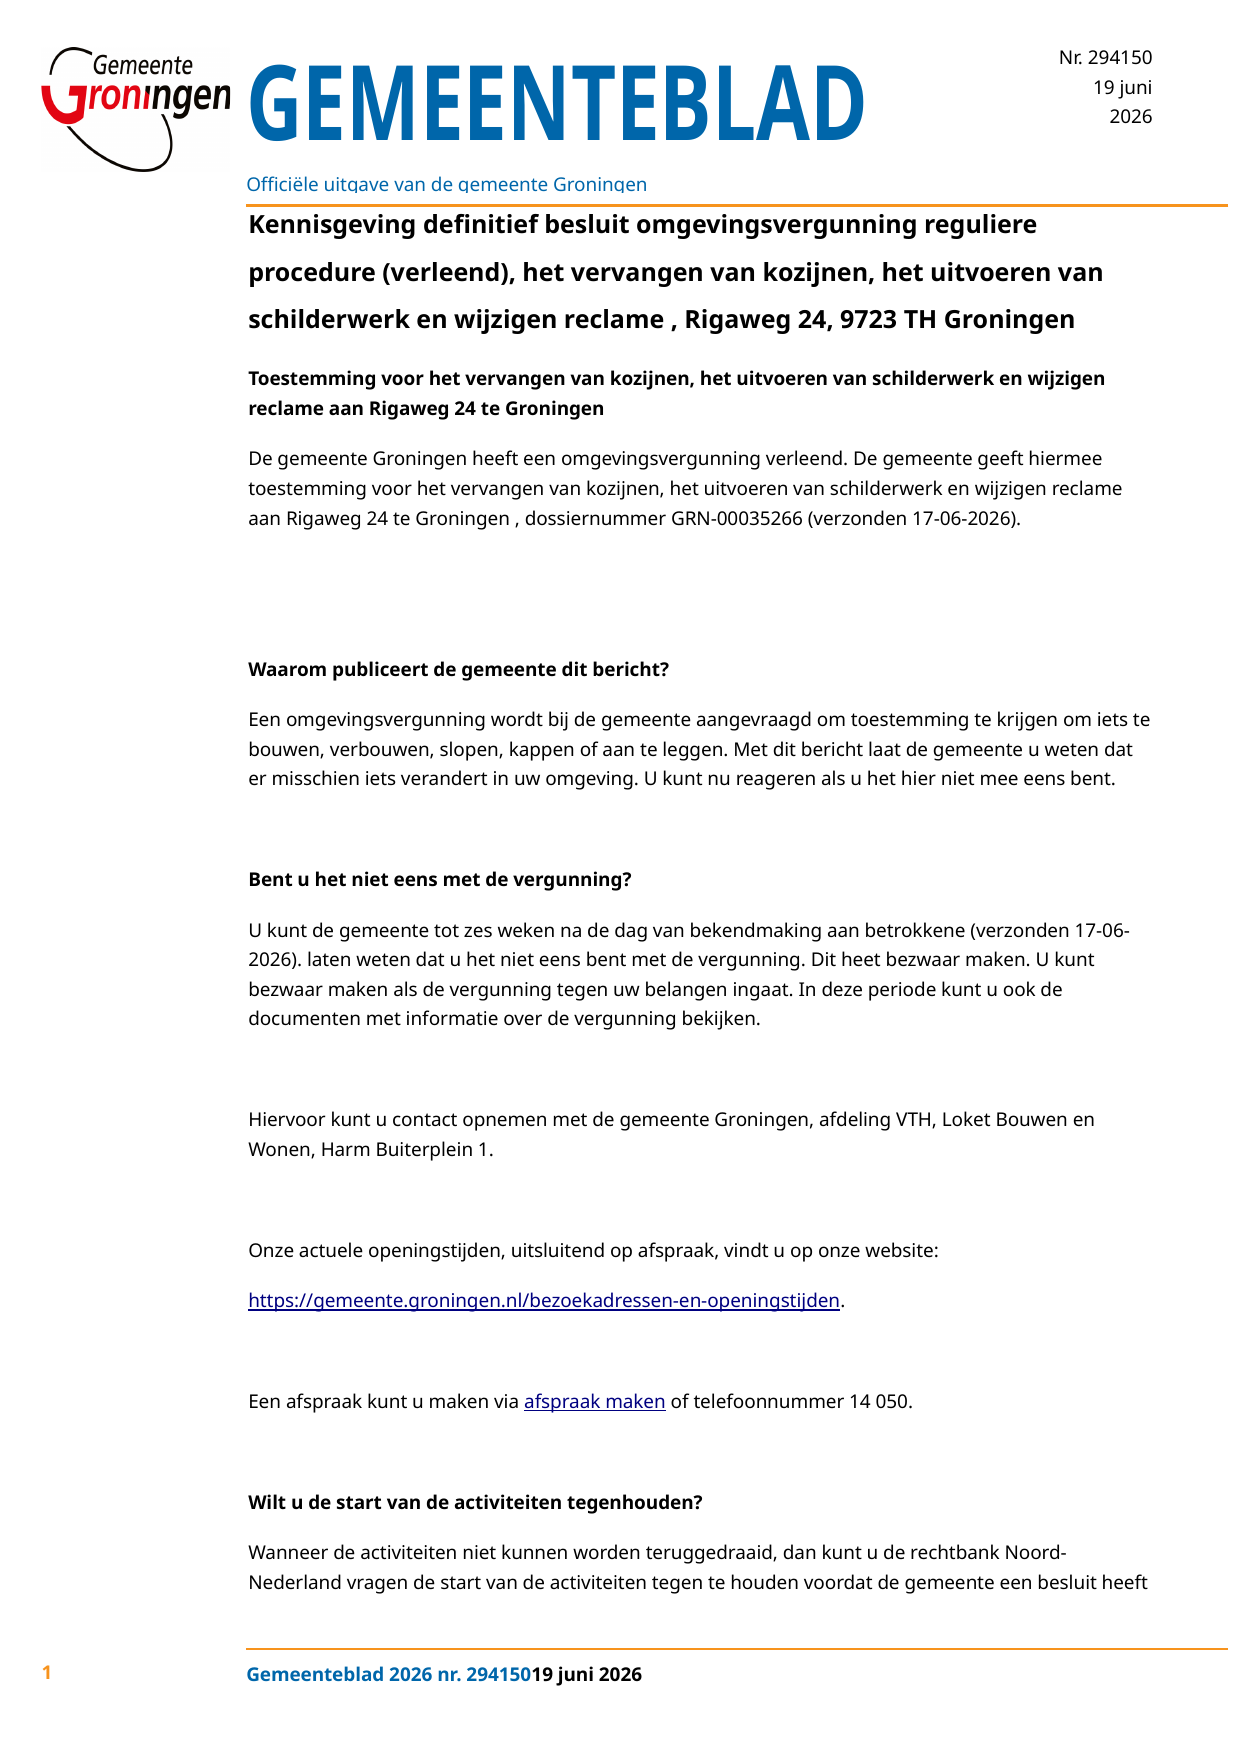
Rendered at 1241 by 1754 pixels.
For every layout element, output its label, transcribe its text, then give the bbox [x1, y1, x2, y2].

text Toestemming voor het vervangen van kozijnen, het uitvoeren van schilderwerk en wijzigen reclame aan Rigaweg 24 te Groningen [248, 366, 1152, 421]
text Wilt u de start van de activiteiten tegenhouden? [248, 1489, 1152, 1514]
text Onze actuele openingstijden, uitsluitend op afspraak, vindt u op onze website: [248, 1237, 1152, 1262]
text Een omgevingsvergunning wordt bij de gemeente aangevraagd om toestemming te krijgen om iets te bouwen, verbouwen, slopen, kappen of aan te leggen. Met dit bericht laat de gemeente u weten dat er misschien iets verandert in uw omgeving. U kunt nu reageren als u het hier niet mee eens bent. [248, 706, 1152, 791]
text Een afspraak kunt u maken via afspraak maken of telefoonnummer 14 050. [248, 1388, 1152, 1414]
picture [41, 47, 231, 172]
text https://gemeente.groningen.nl/bezoekadressen-en-openingstijden. [248, 1287, 1152, 1313]
text Bent u het niet eens met de vergunning? [248, 866, 1152, 892]
text Kennisgeving definitief besluit omgevingsvergunning reguliere procedure (verleend), het vervangen van kozijnen, het uitvoeren van schilderwerk en wijzigen reclame , Rigaweg 24, 9723 TH Groningen [248, 207, 1152, 336]
text Waarom publiceert de gemeente dit bericht? [248, 656, 1152, 682]
text Wanneer de activiteiten niet kunnen worden teruggedraaid, dan kunt u de rechtbank Noord-Nederland vragen de start van de activiteiten tegen te houden voordat de gemeente een besluit heeft [248, 1539, 1152, 1594]
text Hiervoor kunt u contact opnemen met de gemeente Groningen, afdeling VTH, Loket Bouwen en Wonen, Harm Buiterplein 1. [248, 1106, 1152, 1162]
text U kunt de gemeente tot zes weken na de dag van bekendmaking aan betrokkene (verzonden 17-06-2026). laten weten dat u het niet eens bent met de vergunning. Dit heet bezwaar maken. U kunt bezwaar maken als de vergunning tegen uw belangen ingaat. In deze periode kunt u ook de documenten met informatie over de vergunning bekijken. [248, 917, 1152, 1031]
text De gemeente Groningen heeft een omgevingsvergunning verleend. De gemeente geeft hiermee toestemming voor het vervangen van kozijnen, het uitvoeren van schilderwerk en wijzigen reclame aan Rigaweg 24 te Groningen , dossiernummer GRN-00035266 (verzonden 17-06-2026). [248, 446, 1152, 530]
